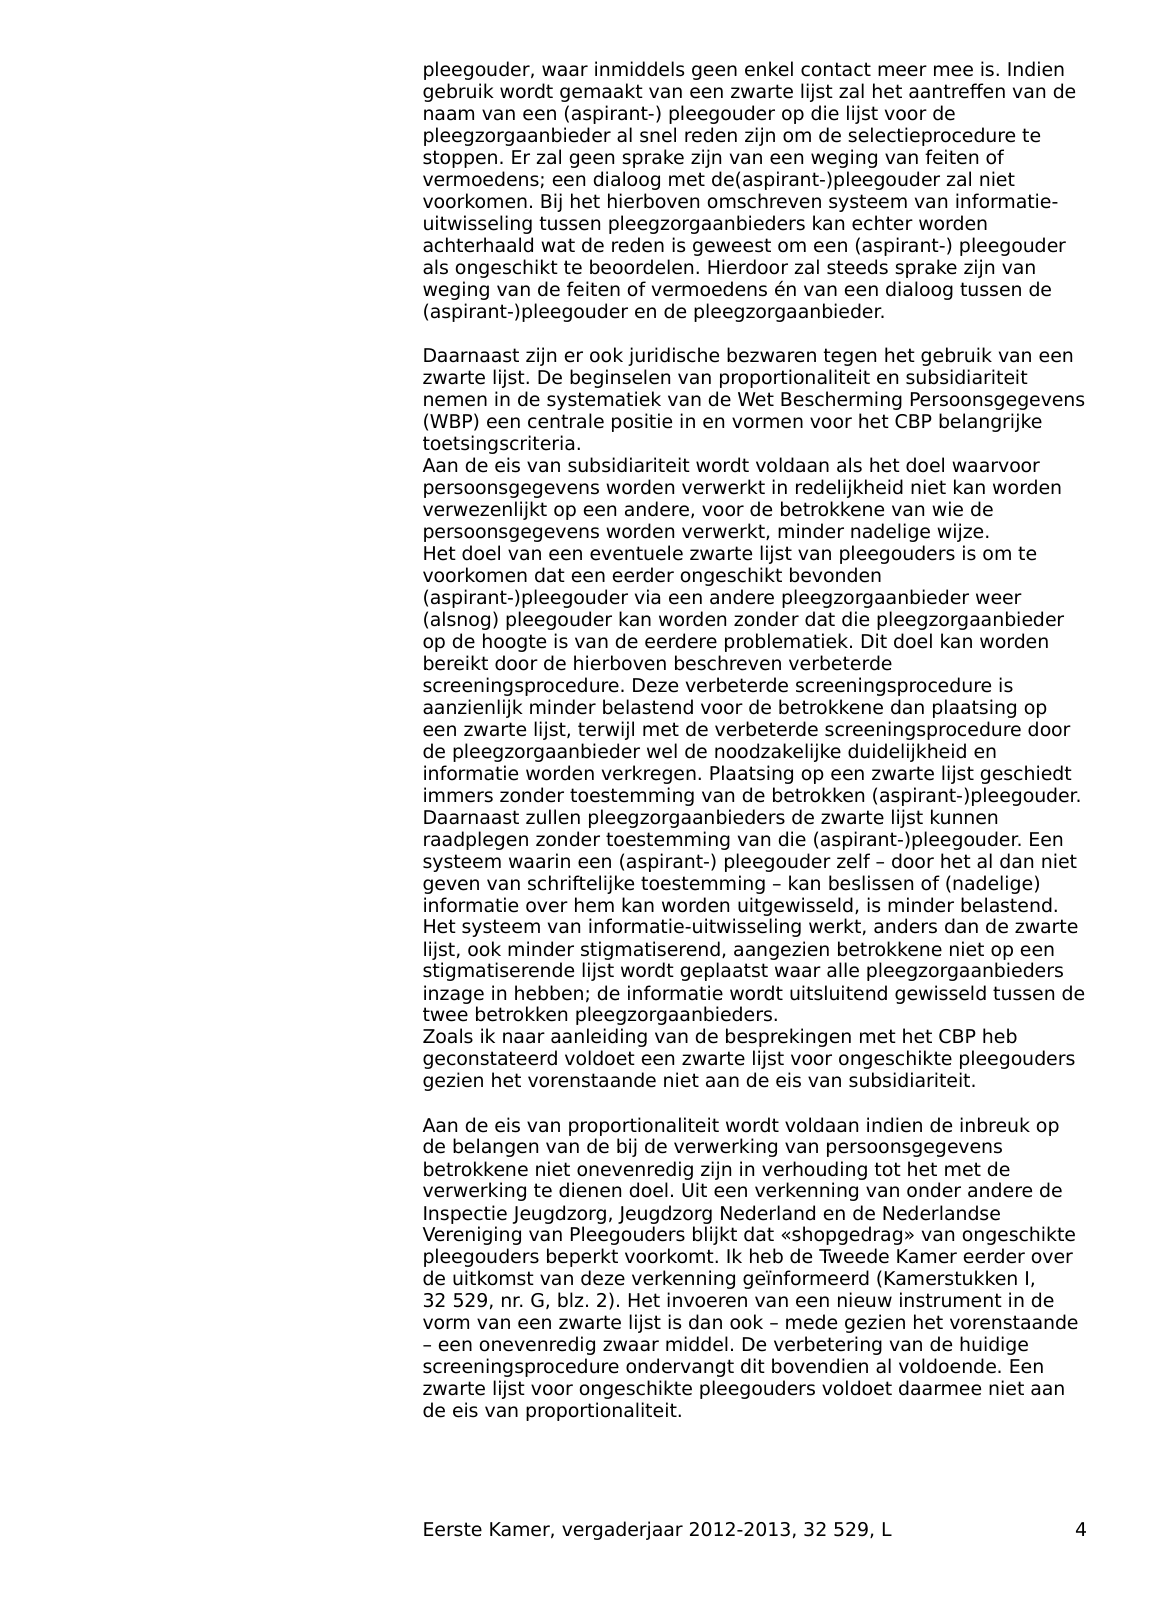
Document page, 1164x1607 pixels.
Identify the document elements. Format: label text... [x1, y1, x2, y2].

text Aan de eis van subsidiariteit wordt voldaan als het doel waarvoor persoonsgegevens worden verwerkt in redelijkheid niet kan worden verwezenlijkt op een andere, voor de betrokkene van wie de persoonsgegevens worden verwerkt, minder nadelige wijze. [422, 455, 1087, 543]
text Zoals ik naar aanleiding van de besprekingen met het CBP heb geconstateerd voldoet een zwarte lijst voor ongeschikte pleegouders gezien het vorenstaande niet aan de eis van subsidiariteit. [422, 1026, 1087, 1092]
text Het doel van een eventuele zwarte lijst van pleegouders is om te voorkomen dat een eerder ongeschikt bevonden (aspirant-)pleegouder via een andere pleegzorgaanbieder weer (alsnog) pleegouder kan worden zonder dat die pleegzorgaanbieder op de hoogte is van de eerdere problematiek. Dit doel kan worden bereikt door de hierboven beschreven verbeterde screeningsprocedure. Deze verbeterde screeningsprocedure is aanzienlijk minder belastend voor de betrokkene dan plaatsing op een zwarte lijst, terwijl met de verbeterde screeningsprocedure door de pleegzorgaanbieder wel de noodzakelijke duidelijkheid en informatie worden verkregen. Plaatsing op een zwarte lijst geschiedt immers zonder toestemming van de betrokken (aspirant-)pleegouder. Daarnaast zullen pleegzorgaanbieders de zwarte lijst kunnen raadplegen zonder toestemming van die (aspirant-)pleegouder. Een systeem waarin een (aspirant-) pleegouder zelf – door het al dan niet geven van schriftelijke toestemming – kan beslissen of (nadelige) informatie over hem kan worden uitgewisseld, is minder belastend. Het systeem van informatie-uitwisseling werkt, anders dan de zwarte lijst, ook minder stigmatiserend, aangezien betrokkene niet op een stigmatiserende lijst wordt geplaatst waar alle pleegzorgaanbieders inzage in hebben; de informatie wordt uitsluitend gewisseld tussen de twee betrokken pleegzorgaanbieders. [422, 543, 1087, 1026]
text Aan de eis van proportionaliteit wordt voldaan indien de inbreuk op de belangen van de bij de verwerking van persoonsgegevens betrokkene niet onevenredig zijn in verhouding tot het met de verwerking te dienen doel. Uit een verkenning van onder andere de Inspectie Jeugdzorg, Jeugdzorg Nederland en de Nederlandse Vereniging van Pleegouders blijkt dat «shopgedrag» van ongeschikte pleegouders beperkt voorkomt. Ik heb de Tweede Kamer eerder over de uitkomst van deze verkenning geïnformeerd (Kamerstukken I, 32 529, nr. G, blz. 2). Het invoeren van een nieuw instrument in de vorm van een zwarte lijst is dan ook – mede gezien het vorenstaande – een onevenredig zwaar middel. De verbetering van de huidige screeningsprocedure ondervangt dit bovendien al voldoende. Een zwarte lijst voor ongeschikte pleegouders voldoet daarmee niet aan de eis van proportionaliteit. [422, 1114, 1087, 1422]
text pleegouder, waar inmiddels geen enkel contact meer mee is. Indien gebruik wordt gemaakt van een zwarte lijst zal het aantreffen van de naam van een (aspirant-) pleegouder op die lijst voor de pleegzorgaanbieder al snel reden zijn om de selectieprocedure te stoppen. Er zal geen sprake zijn van een weging van feiten of vermoedens; een dialoog met de(aspirant-)pleegouder zal niet voorkomen. Bij het hierboven omschreven systeem van informatie-uitwisseling tussen pleegzorgaanbieders kan echter worden achterhaald wat de reden is geweest om een (aspirant-) pleegouder als ongeschikt te beoordelen. Hierdoor zal steeds sprake zijn van weging van de feiten of vermoedens én van een dialoog tussen de (aspirant-)pleegouder en de pleegzorgaanbieder. [422, 59, 1087, 323]
text Daarnaast zijn er ook juridische bezwaren tegen het gebruik van een zwarte lijst. De beginselen van proportionaliteit en subsidiariteit nemen in de systematiek van de Wet Bescherming Persoonsgegevens (WBP) een centrale positie in en vormen voor het CBP belangrijke toetsingscriteria. [422, 345, 1087, 455]
